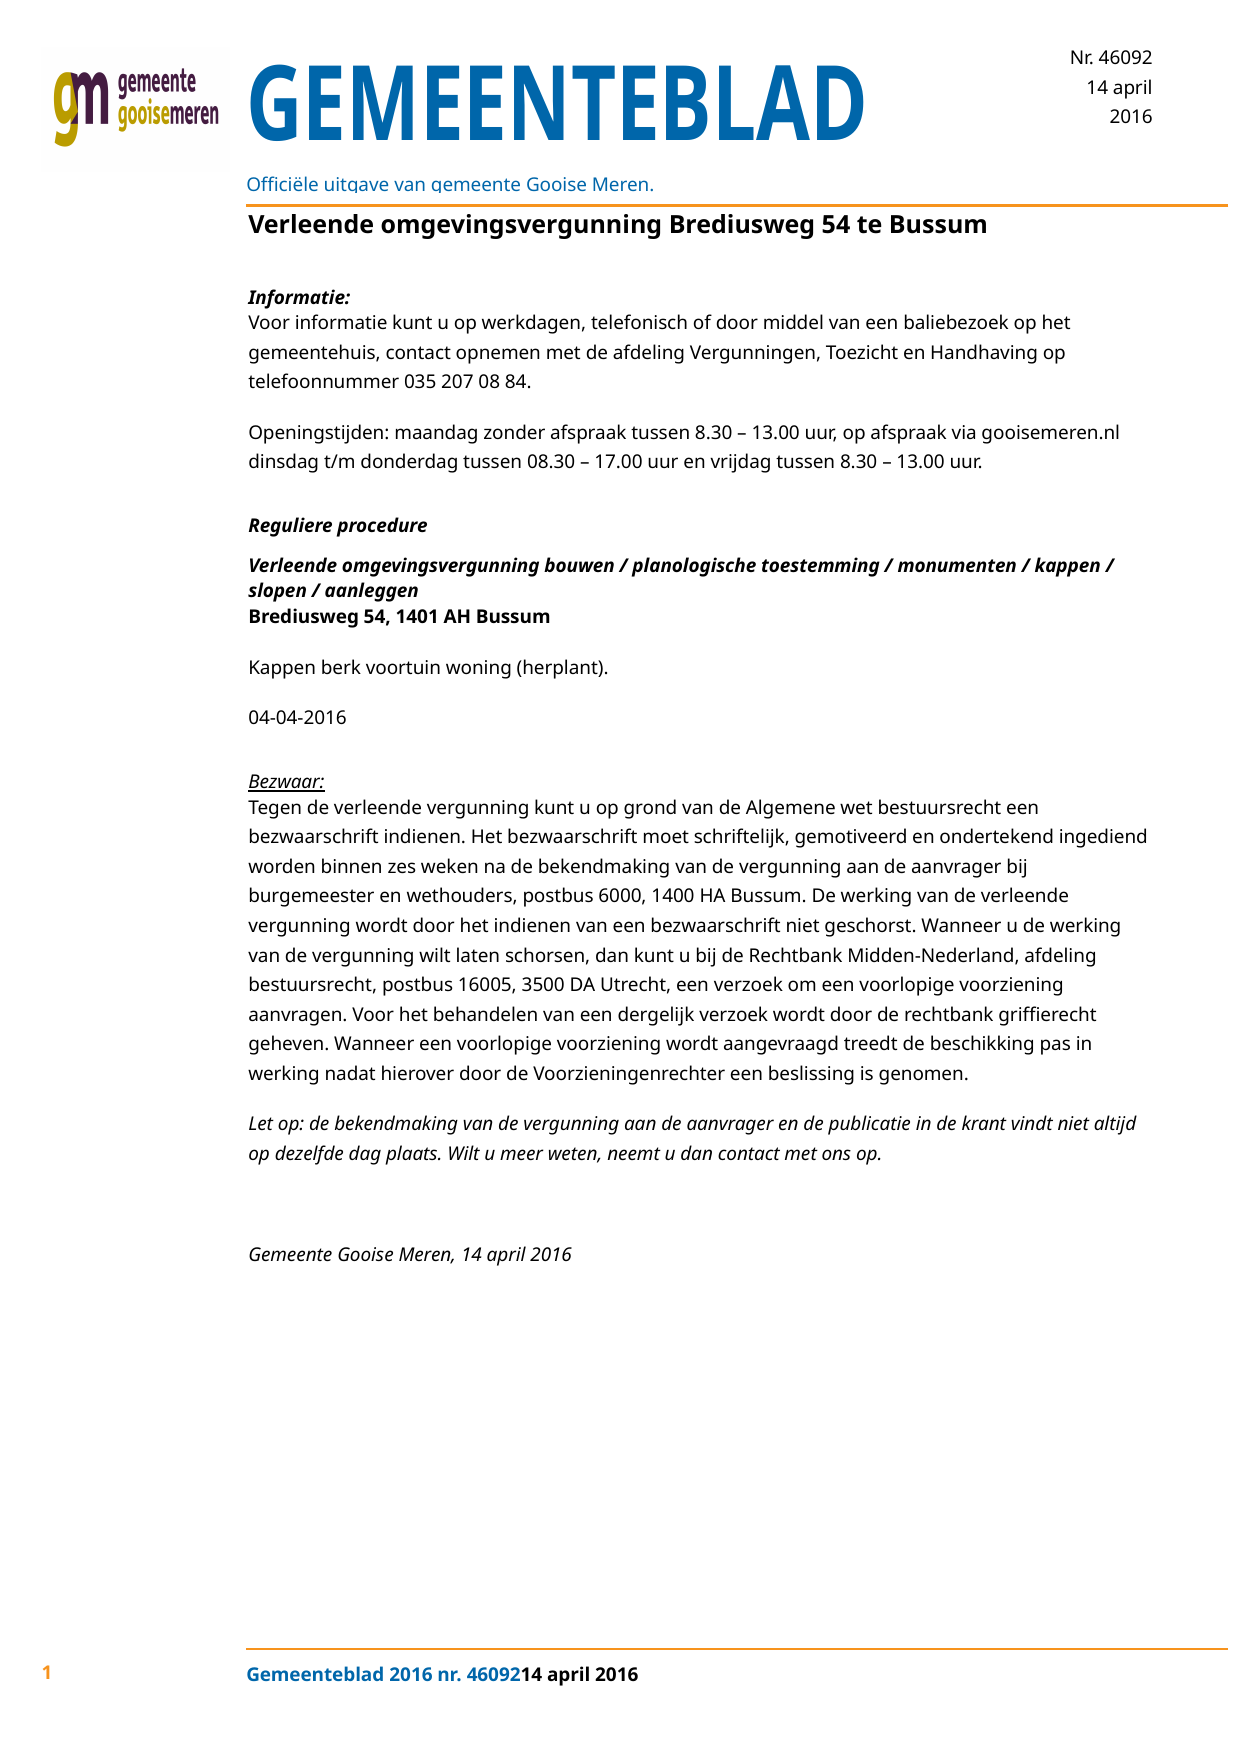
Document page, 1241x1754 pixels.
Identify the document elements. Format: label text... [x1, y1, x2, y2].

text Verleende omgevingsvergunning bouwen / planologische toestemming / monumenten / kappen / slopen / aanleggen [248, 552, 1152, 603]
picture [41, 47, 231, 172]
text Openingstijden: maandag zonder afspraak tussen 8.30 – 13.00 uur, op afspraak via gooisemeren.nl dinsdag t/m donderdag tussen 08.30 – 17.00 uur en vrijdag tussen 8.30 – 13.00 uur. [248, 419, 1152, 474]
text 04-04-2016 [248, 704, 1152, 730]
text Verleende omgevingsvergunning Brediusweg 54 te Bussum [248, 207, 1152, 241]
text Let op: de bekendmaking van de vergunning aan de aanvrager en de publicatie in de krant vindt niet altijd op dezelfde dag plaats. Wilt u meer weten, neemt u dan contact met ons op. [248, 1111, 1152, 1166]
text Kappen berk voortuin woning (herplant). [248, 654, 1152, 679]
text Brediusweg 54, 1401 AH Bussum [248, 603, 1152, 629]
text Voor informatie kunt u op werkdagen, telefonisch of door middel van een baliebezoek op het gemeentehuis, contact opnemen met de afdeling Vergunningen, Toezicht en Handhaving op telefoonnummer 035 207 08 84. [248, 309, 1152, 394]
text Tegen de verleende vergunning kunt u op grond van de Algemene wet bestuursrecht een bezwaarschrift indienen. Het bezwaarschrift moet schriftelijk, gemotiveerd en ondertekend ingediend worden binnen zes weken na de bekendmaking van de vergunning aan de aanvrager bij burgemeester en wethouders, postbus 6000, 1400 HA Bussum. De werking van de verleende vergunning wordt door het indienen van een bezwaarschrift niet geschorst. Wanneer u de werking van de vergunning wilt laten schorsen, dan kunt u bij de Rechtbank Midden-Nederland, afdeling bestuursrecht, postbus 16005, 3500 DA Utrecht, een verzoek om een voorlopige voorziening aanvragen. Voor het behandelen van een dergelijk verzoek wordt door de rechtbank griffierecht geheven. Wanneer een voorlopige voorziening wordt aangevraagd treedt de beschikking pas in werking nadat hierover door de Voorzieningenrechter een beslissing is genomen. [248, 794, 1152, 1086]
text Gemeente Gooise Meren, 14 april 2016 [248, 1241, 1152, 1267]
text Reguliere procedure [248, 513, 1152, 538]
text Bezwaar: [248, 768, 1152, 794]
text Informatie: [248, 284, 1152, 309]
